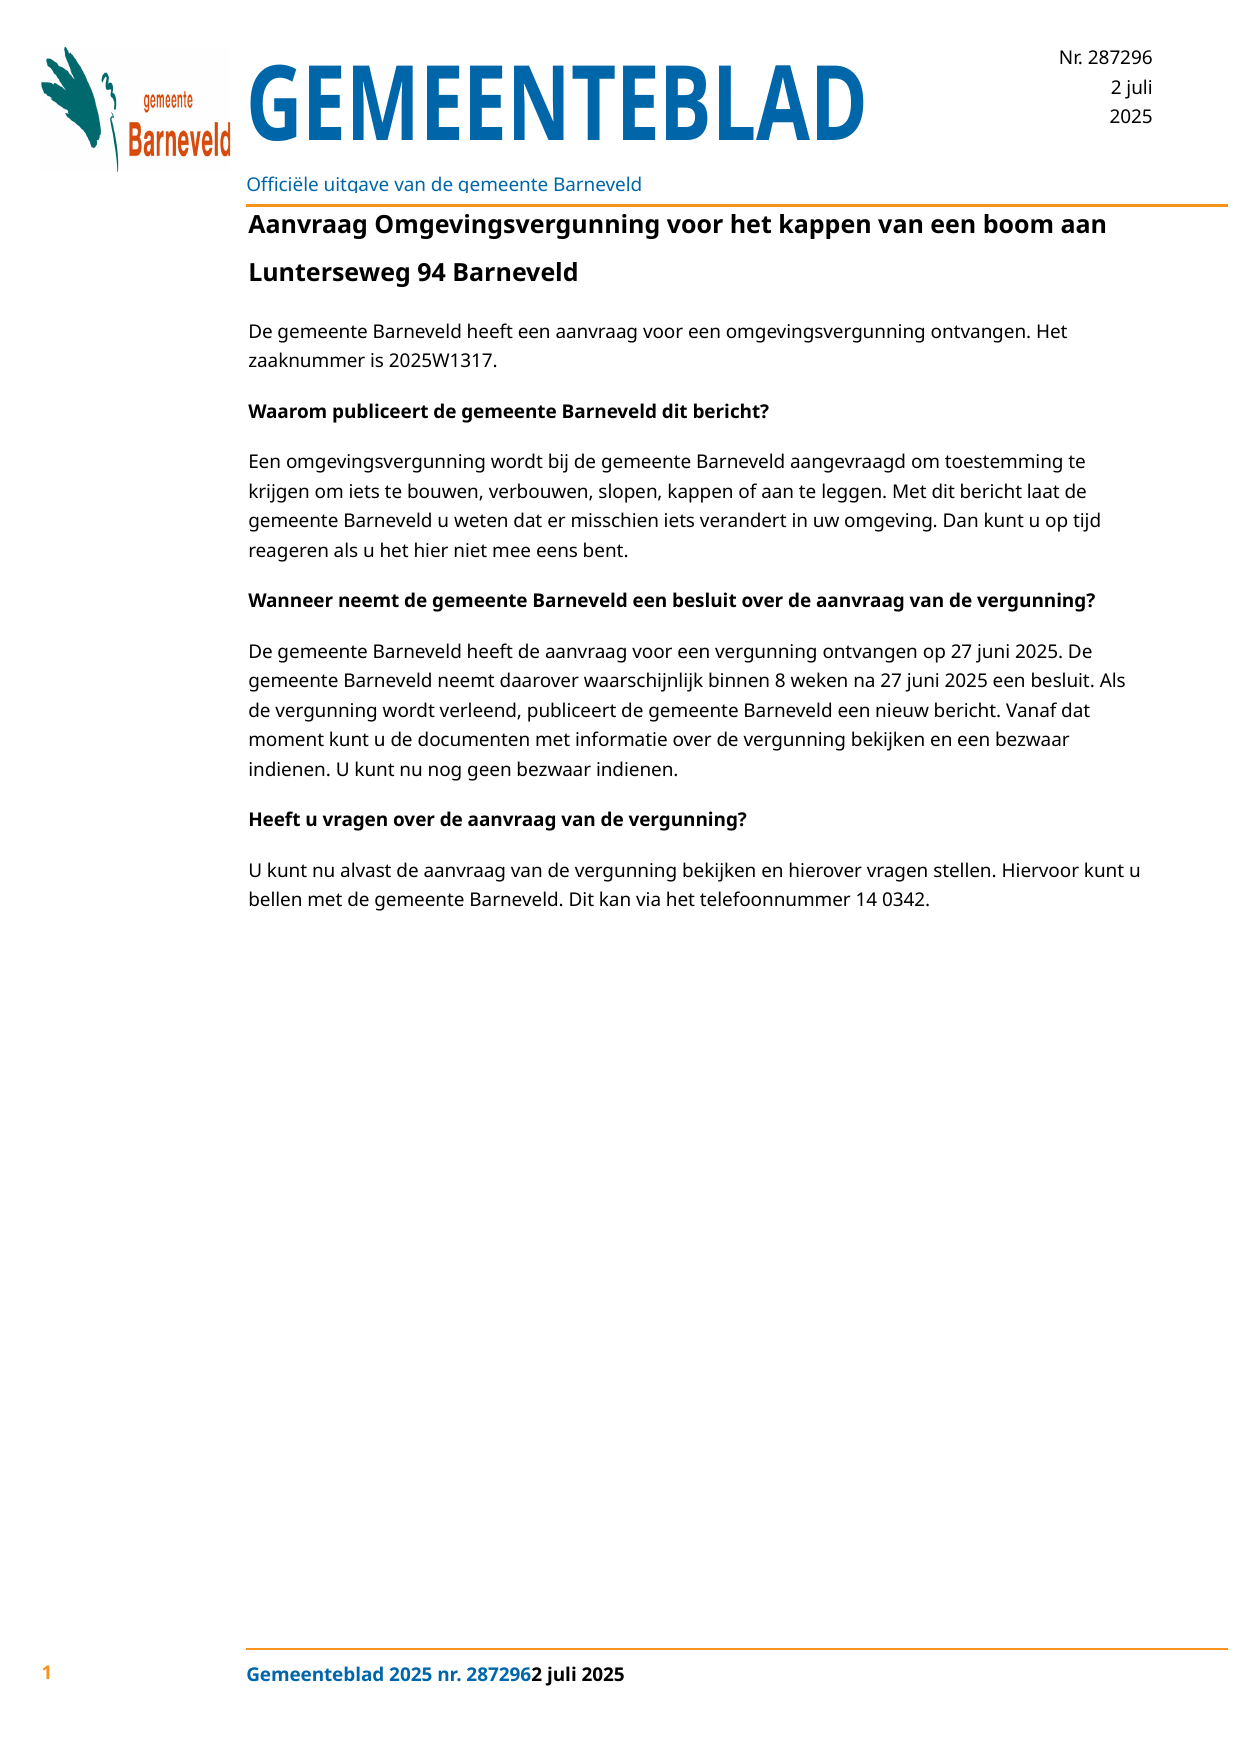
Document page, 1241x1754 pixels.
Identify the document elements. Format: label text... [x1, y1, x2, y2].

text U kunt nu alvast de aanvraag van de vergunning bekijken en hierover vragen stellen. Hiervoor kunt u bellen met de gemeente Barneveld. Dit kan via het telefoonnummer 14 0342. [248, 857, 1152, 912]
text De gemeente Barneveld heeft de aanvraag voor een vergunning ontvangen op 27 juni 2025. De gemeente Barneveld neemt daarover waarschijnlijk binnen 8 weken na 27 juni 2025 een besluit. Als de vergunning wordt verleend, publiceert de gemeente Barneveld een nieuw bericht. Vanaf dat moment kunt u de documenten met informatie over de vergunning bekijken en een bezwaar indienen. U kunt nu nog geen bezwaar indienen. [248, 638, 1152, 782]
text Een omgevingsvergunning wordt bij de gemeente Barneveld aangevraagd om toestemming te krijgen om iets te bouwen, verbouwen, slopen, kappen of aan te leggen. Met dit bericht laat de gemeente Barneveld u weten dat er misschien iets verandert in uw omgeving. Dan kunt u op tijd reageren als u het hier niet mee eens bent. [248, 448, 1152, 563]
text Wanneer neemt de gemeente Barneveld een besluit over de aanvraag van de vergunning? [248, 587, 1152, 613]
picture [41, 47, 231, 172]
text Waarom publiceert de gemeente Barneveld dit bericht? [248, 398, 1152, 424]
text De gemeente Barneveld heeft een aanvraag voor een omgevingsvergunning ontvangen. Het zaaknummer is 2025W1317. [248, 318, 1152, 373]
text Aanvraag Omgevingsvergunning voor het kappen van een boom aan Lunterseweg 94 Barneveld [248, 207, 1152, 288]
text Heeft u vragen over de aanvraag van de vergunning? [248, 807, 1152, 832]
